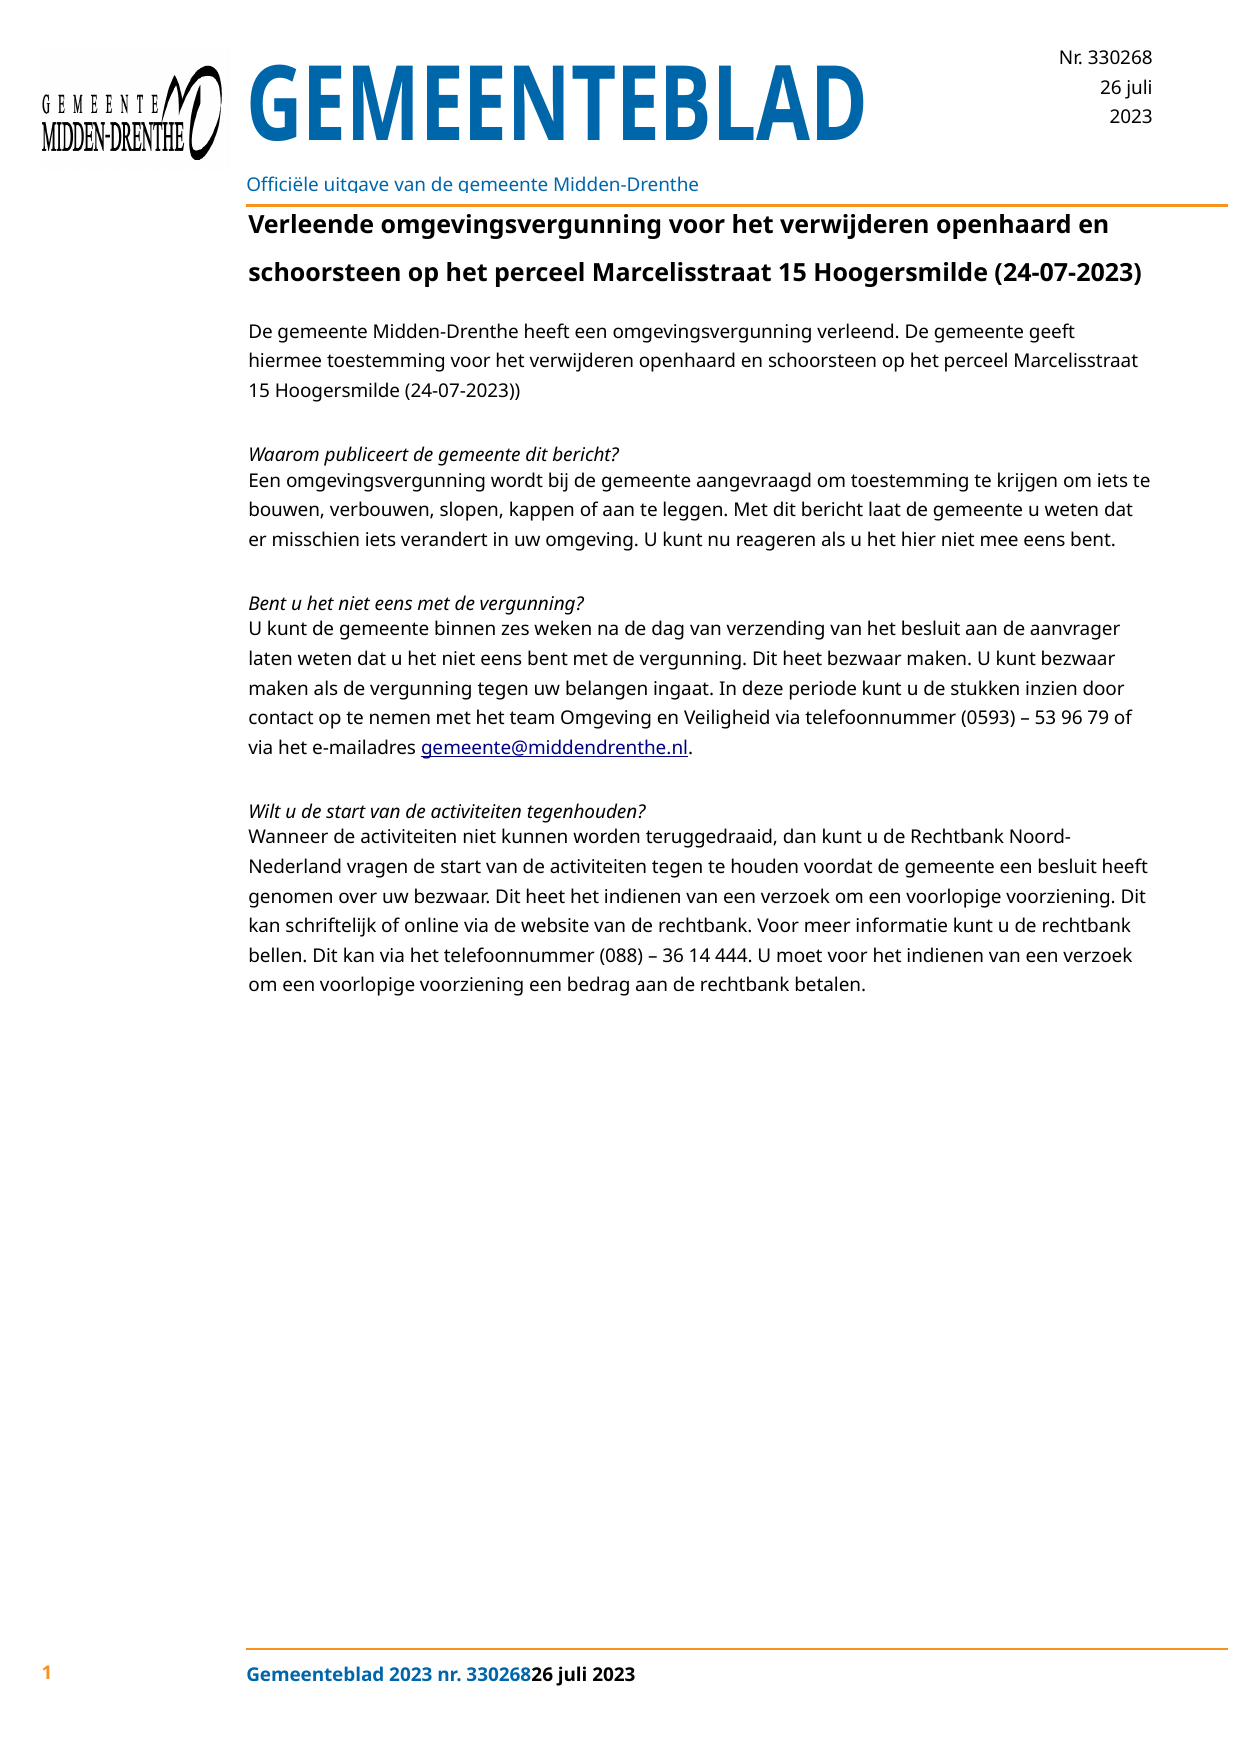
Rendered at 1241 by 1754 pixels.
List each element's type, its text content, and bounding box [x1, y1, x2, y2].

text Bent u het niet eens met de vergunning? [248, 590, 1152, 616]
text Een omgevingsvergunning wordt bij de gemeente aangevraagd om toestemming te krijgen om iets te bouwen, verbouwen, slopen, kappen of aan te leggen. Met dit bericht laat de gemeente u weten dat er misschien iets verandert in uw omgeving. U kunt nu reageren als u het hier niet mee eens bent. [248, 467, 1152, 552]
text U kunt de gemeente binnen zes weken na de dag van verzending van het besluit aan de aanvrager laten weten dat u het niet eens bent met de vergunning. Dit heet bezwaar maken. U kunt bezwaar maken als de vergunning tegen uw belangen ingaat. In deze periode kunt u de stukken inzien door contact op te nemen met het team Omgeving en Veiligheid via telefoonnummer (0593) – 53 96 79 of via het e-mailadres gemeente@middendrenthe.nl. [248, 616, 1152, 760]
text De gemeente Midden-Drenthe heeft een omgevingsvergunning verleend. De gemeente geeft hiermee toestemming voor het verwijderen openhaard en schoorsteen op het perceel Marcelisstraat 15 Hoogersmilde (24-07-2023)) [248, 318, 1152, 403]
text Wilt u de start van de activiteiten tegenhouden? [248, 798, 1152, 824]
text Waarom publiceert de gemeente dit bericht? [248, 441, 1152, 467]
text Wanneer de activiteiten niet kunnen worden teruggedraaid, dan kunt u de Rechtbank Noord-Nederland vragen de start van de activiteiten tegen te houden voordat de gemeente een besluit heeft genomen over uw bezwaar. Dit heet het indienen van een verzoek om een voorlopige voorziening. Dit kan schriftelijk of online via de website van de rechtbank. Voor meer informatie kunt u de rechtbank bellen. Dit kan via het telefoonnummer (088) – 36 14 444. U moet voor het indienen van een verzoek om een voorlopige voorziening een bedrag aan de rechtbank betalen. [248, 824, 1152, 997]
text Verleende omgevingsvergunning voor het verwijderen openhaard en schoorsteen op het perceel Marcelisstraat 15 Hoogersmilde (24-07-2023) [248, 207, 1152, 288]
picture [41, 47, 231, 172]
